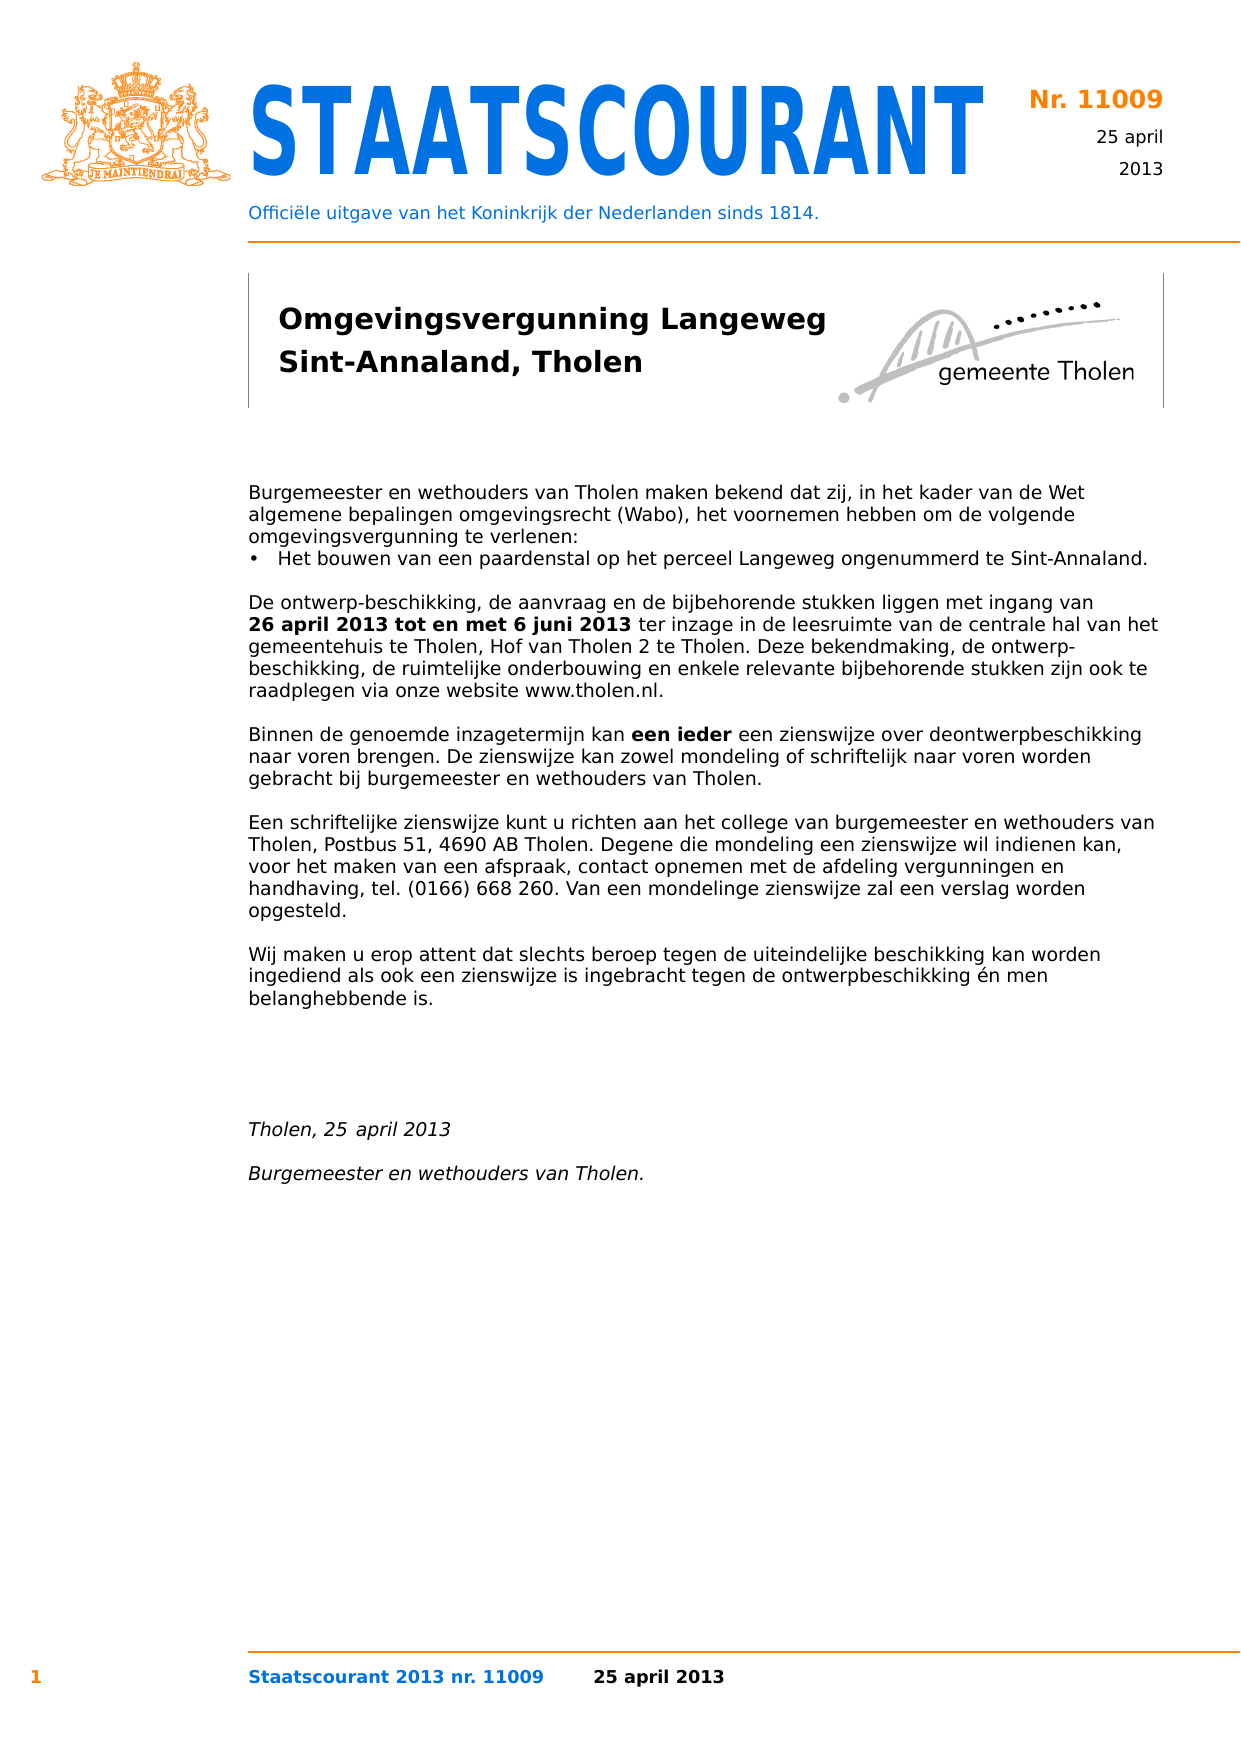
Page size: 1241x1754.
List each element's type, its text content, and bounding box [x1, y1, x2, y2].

subtitle Omgevingsvergunning Langeweg Sint-Annaland, Tholen [249, 273, 1163, 408]
table_header Nr. 11009 [998, 62, 1240, 121]
text • Het bouwen van een paardenstal op het perceel Langeweg ongenummerd te Sint-Annaland. [248, 548, 1163, 570]
table_header STAATSCOURANT [248, 62, 998, 203]
text Een schriftelijke zienswijze kunt u richten aan het college van burgemeester en wethouders van Tholen, Postbus 51, 4690 AB Tholen. Degene die mondeling een zienswijze wil indienen kan, voor het maken van een afspraak, contact opnemen met de afdeling vergunningen en handhaving, tel. (0166) 668 260. Van een mondelinge zienswijze zal een verslag worden opgesteld. [248, 812, 1163, 922]
picture [41, 62, 231, 186]
table_header [25, 62, 248, 241]
text Binnen de genoemde inzagetermijn kan een ieder een zienswijze over deontwerpbeschikking naar voren brengen. De zienswijze kan zowel mondeling of schriftelijk naar voren worden gebracht bij burgemeester en wethouders van Tholen. [248, 724, 1163, 790]
table_cell 25 april [998, 121, 1240, 153]
text Burgemeester en wethouders van Tholen. [248, 1163, 1163, 1185]
table_cell Officiële uitgave van het Koninkrijk der Nederlanden sinds 1814. [248, 203, 1240, 241]
table_cell 2013 [998, 153, 1240, 203]
text Burgemeester en wethouders van Tholen maken bekend dat zij, in het kader van de Wet algemene bepalingen omgevingsrecht (Wabo), het voornemen hebben om de volgende omgevingsvergunning te verlenen: [248, 482, 1163, 548]
text Tholen, 25 april 2013 [248, 1119, 1163, 1141]
picture [838, 302, 1134, 403]
text Wij maken u erop attent dat slechts beroep tegen de uiteindelijke beschikking kan worden ingediend als ook een zienswijze is ingebracht tegen de ontwerpbeschikking én men belanghebbende is. [248, 943, 1163, 1009]
text De ontwerp-beschikking, de aanvraag en de bijbehorende stukken liggen met ingang van 26 april 2013 tot en met 6 juni 2013 ter inzage in de leesruimte van de centrale hal van het gemeentehuis te Tholen, Hof van Tholen 2 te Tholen. Deze bekendmaking, de ontwerp-beschikking, de ruimtelijke onderbouwing en enkele relevante bijbehorende stukken zijn ook te raadplegen via onze website www.tholen.nl. [248, 592, 1163, 702]
